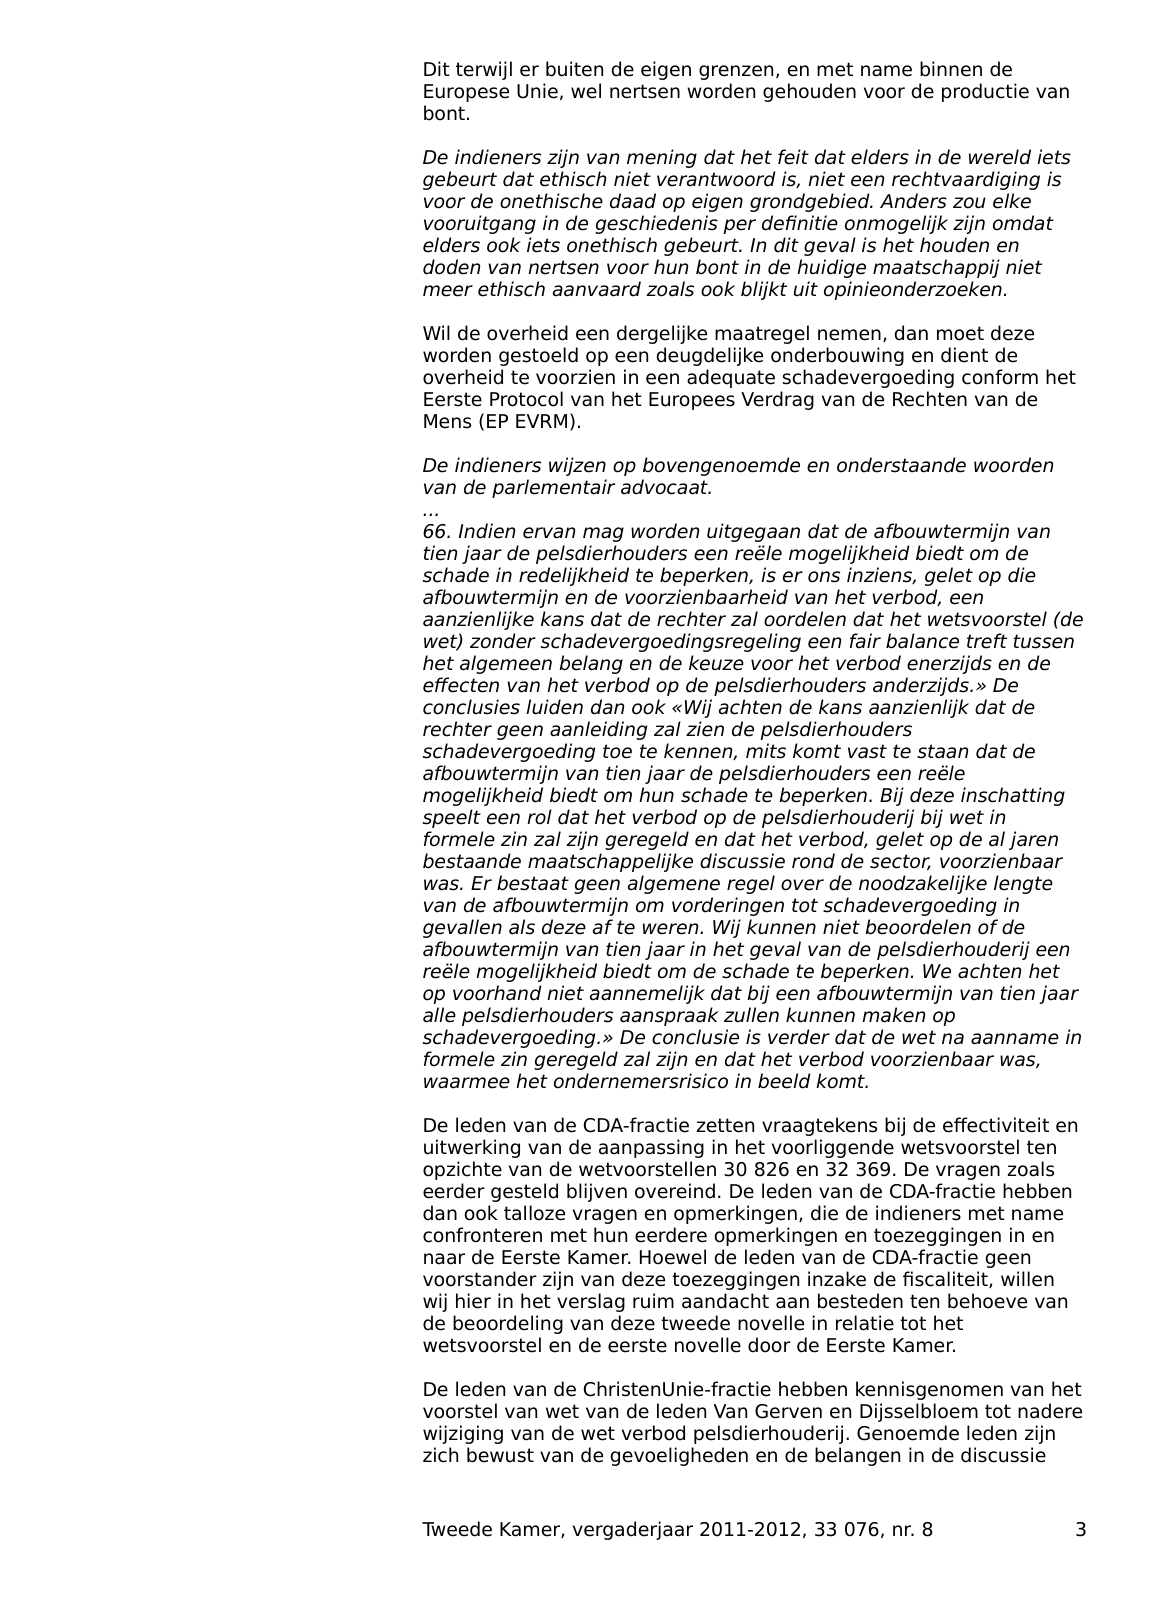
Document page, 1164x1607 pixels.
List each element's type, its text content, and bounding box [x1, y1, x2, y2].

text 66. Indien ervan mag worden uitgegaan dat de afbouwtermijn van tien jaar de pelsdierhouders een reële mogelijkheid biedt om de schade in redelijkheid te beperken, is er ons inziens, gelet op die afbouwtermijn en de voorzienbaarheid van het verbod, een aanzienlijke kans dat de rechter zal oordelen dat het wetsvoorstel (de wet) zonder schadevergoedingsregeling een fair balance treft tussen het algemeen belang en de keuze voor het verbod enerzijds en de effecten van het verbod op de pelsdierhouders anderzijds.» De conclusies luiden dan ook «Wij achten de kans aanzienlijk dat de rechter geen aanleiding zal zien de pelsdierhouders schadevergoeding toe te kennen, mits komt vast te staan dat de afbouwtermijn van tien jaar de pelsdierhouders een reële mogelijkheid biedt om hun schade te beperken. Bij deze inschatting speelt een rol dat het verbod op de pelsdierhouderij bij wet in formele zin zal zijn geregeld en dat het verbod, gelet op de al jaren bestaande maatschappelijke discussie rond de sector, voorzienbaar was. Er bestaat geen algemene regel over de noodzakelijke lengte van de afbouwtermijn om vorderingen tot schadevergoeding in gevallen als deze af te weren. Wij kunnen niet beoordelen of de afbouwtermijn van tien jaar in het geval van de pelsdierhouderij een reële mogelijkheid biedt om de schade te beperken. We achten het op voorhand niet aannemelijk dat bij een afbouwtermijn van tien jaar alle pelsdierhouders aanspraak zullen kunnen maken op schadevergoeding.» De conclusie is verder dat de wet na aanname in formele zin geregeld zal zijn en dat het verbod voorzienbaar was, waarmee het ondernemersrisico in beeld komt. [422, 521, 1087, 1093]
text De indieners wijzen op bovengenoemde en onderstaande woorden van de parlementair advocaat. [422, 455, 1087, 499]
text ... [422, 499, 1087, 521]
text Dit terwijl er buiten de eigen grenzen, en met name binnen de Europese Unie, wel nertsen worden gehouden voor de productie van bont. [422, 59, 1087, 125]
text De indieners zijn van mening dat het feit dat elders in de wereld iets gebeurt dat ethisch niet verantwoord is, niet een rechtvaardiging is voor de onethische daad op eigen grondgebied. Anders zou elke vooruitgang in de geschiedenis per definitie onmogelijk zijn omdat elders ook iets onethisch gebeurt. In dit geval is het houden en doden van nertsen voor hun bont in de huidige maatschappij niet meer ethisch aanvaard zoals ook blijkt uit opinieonderzoeken. [422, 147, 1087, 301]
text De leden van de CDA-fractie zetten vraagtekens bij de effectiviteit en uitwerking van de aanpassing in het voorliggende wetsvoorstel ten opzichte van de wetvoorstellen 30 826 en 32 369. De vragen zoals eerder gesteld blijven overeind. De leden van de CDA-fractie hebben dan ook talloze vragen en opmerkingen, die de indieners met name confronteren met hun eerdere opmerkingen en toezeggingen in en naar de Eerste Kamer. Hoewel de leden van de CDA-fractie geen voorstander zijn van deze toezeggingen inzake de fiscaliteit, willen wij hier in het verslag ruim aandacht aan besteden ten behoeve van de beoordeling van deze tweede novelle in relatie tot het wetsvoorstel en de eerste novelle door de Eerste Kamer. [422, 1115, 1087, 1357]
text De leden van de ChristenUnie-fractie hebben kennisgenomen van het voorstel van wet van de leden Van Gerven en Dijsselbloem tot nadere wijziging van de wet verbod pelsdierhouderij. Genoemde leden zijn zich bewust van de gevoeligheden en de belangen in de discussie [422, 1379, 1087, 1467]
text Wil de overheid een dergelijke maatregel nemen, dan moet deze worden gestoeld op een deugdelijke onderbouwing en dient de overheid te voorzien in een adequate schadevergoeding conform het Eerste Protocol van het Europees Verdrag van de Rechten van de Mens (EP EVRM). [422, 323, 1087, 433]
